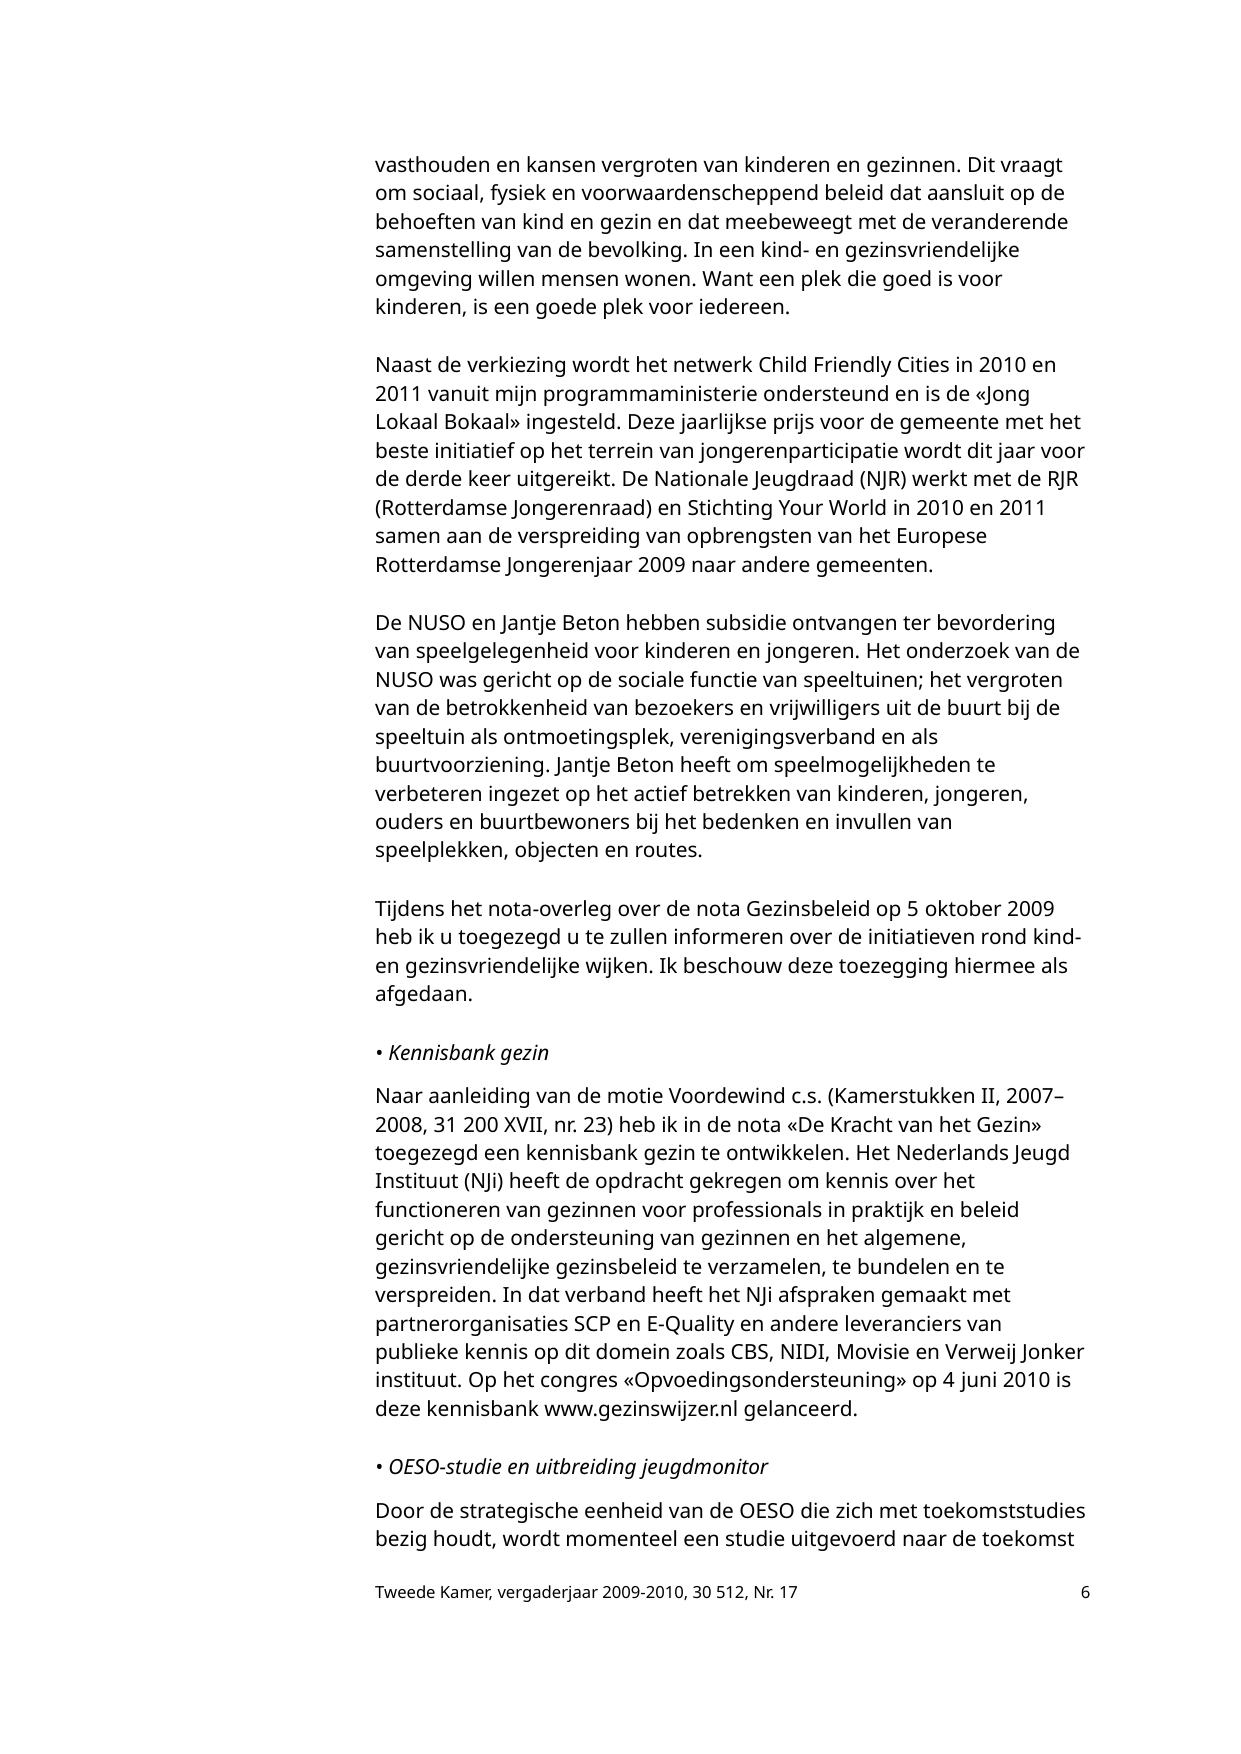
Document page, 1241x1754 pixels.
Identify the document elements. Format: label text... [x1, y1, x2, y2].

text Door de strategische eenheid van de OESO die zich met toekomststudies bezig houdt, wordt momenteel een studie uitgevoerd naar de toekomst [375, 1496, 1090, 1553]
text Tijdens het nota-overleg over de nota Gezinsbeleid op 5 oktober 2009 heb ik u toegezegd u te zullen informeren over de initiatieven rond kind- en gezinsvriendelijke wijken. Ik beschouw deze toezegging hiermee als afgedaan. [375, 894, 1090, 1008]
text • Kennisbank gezin [375, 1038, 1090, 1066]
text Naast de verkiezing wordt het netwerk Child Friendly Cities in 2010 en 2011 vanuit mijn programmaministerie ondersteund en is de «Jong Lokaal Bokaal» ingesteld. Deze jaarlijkse prijs voor de gemeente met het beste initiatief op het terrein van jongerenparticipatie wordt dit jaar voor de derde keer uitgereikt. De Nationale Jeugdraad (NJR) werkt met de RJR (Rotterdamse Jongerenraad) en Stichting Your World in 2010 en 2011 samen aan de verspreiding van opbrengsten van het Europese Rotterdamse Jongerenjaar 2009 naar andere gemeenten. [375, 351, 1090, 578]
text vasthouden en kansen vergroten van kinderen en gezinnen. Dit vraagt om sociaal, fysiek en voorwaardenscheppend beleid dat aansluit op de behoeften van kind en gezin en dat meebeweegt met de veranderende samenstelling van de bevolking. In een kind- en gezinsvriendelijke omgeving willen mensen wonen. Want een plek die goed is voor kinderen, is een goede plek voor iedereen. [375, 150, 1090, 321]
text De NUSO en Jantje Beton hebben subsidie ontvangen ter bevordering van speelgelegenheid voor kinderen en jongeren. Het onderzoek van de NUSO was gericht op de sociale functie van speeltuinen; het vergroten van de betrokkenheid van bezoekers en vrijwilligers uit de buurt bij de speeltuin als ontmoetingsplek, verenigingsverband en als buurtvoorziening. Jantje Beton heeft om speelmogelijkheden te verbeteren ingezet op het actief betrekken van kinderen, jongeren, ouders en buurtbewoners bij het bedenken en invullen van speelplekken, objecten en routes. [375, 608, 1090, 864]
text • OESO-studie en uitbreiding jeugdmonitor [375, 1452, 1090, 1481]
text Naar aanleiding van de motie Voordewind c.s. (Kamerstukken II, 2007–2008, 31 200 XVII, nr. 23) heb ik in de nota «De Kracht van het Gezin» toegezegd een kennisbank gezin te ontwikkelen. Het Nederlands Jeugd Instituut (NJi) heeft de opdracht gekregen om kennis over het functioneren van gezinnen voor professionals in praktijk en beleid gericht op de ondersteuning van gezinnen en het algemene, gezinsvriendelijke gezinsbeleid te verzamelen, te bundelen en te verspreiden. In dat verband heeft het NJi afspraken gemaakt met partnerorganisaties SCP en E-Quality en andere leveranciers van publieke kennis op dit domein zoals CBS, NIDI, Movisie en Verweij Jonker instituut. Op het congres «Opvoedingsondersteuning» op 4 juni 2010 is deze kennisbank www.gezinswijzer.nl gelanceerd. [375, 1081, 1090, 1422]
